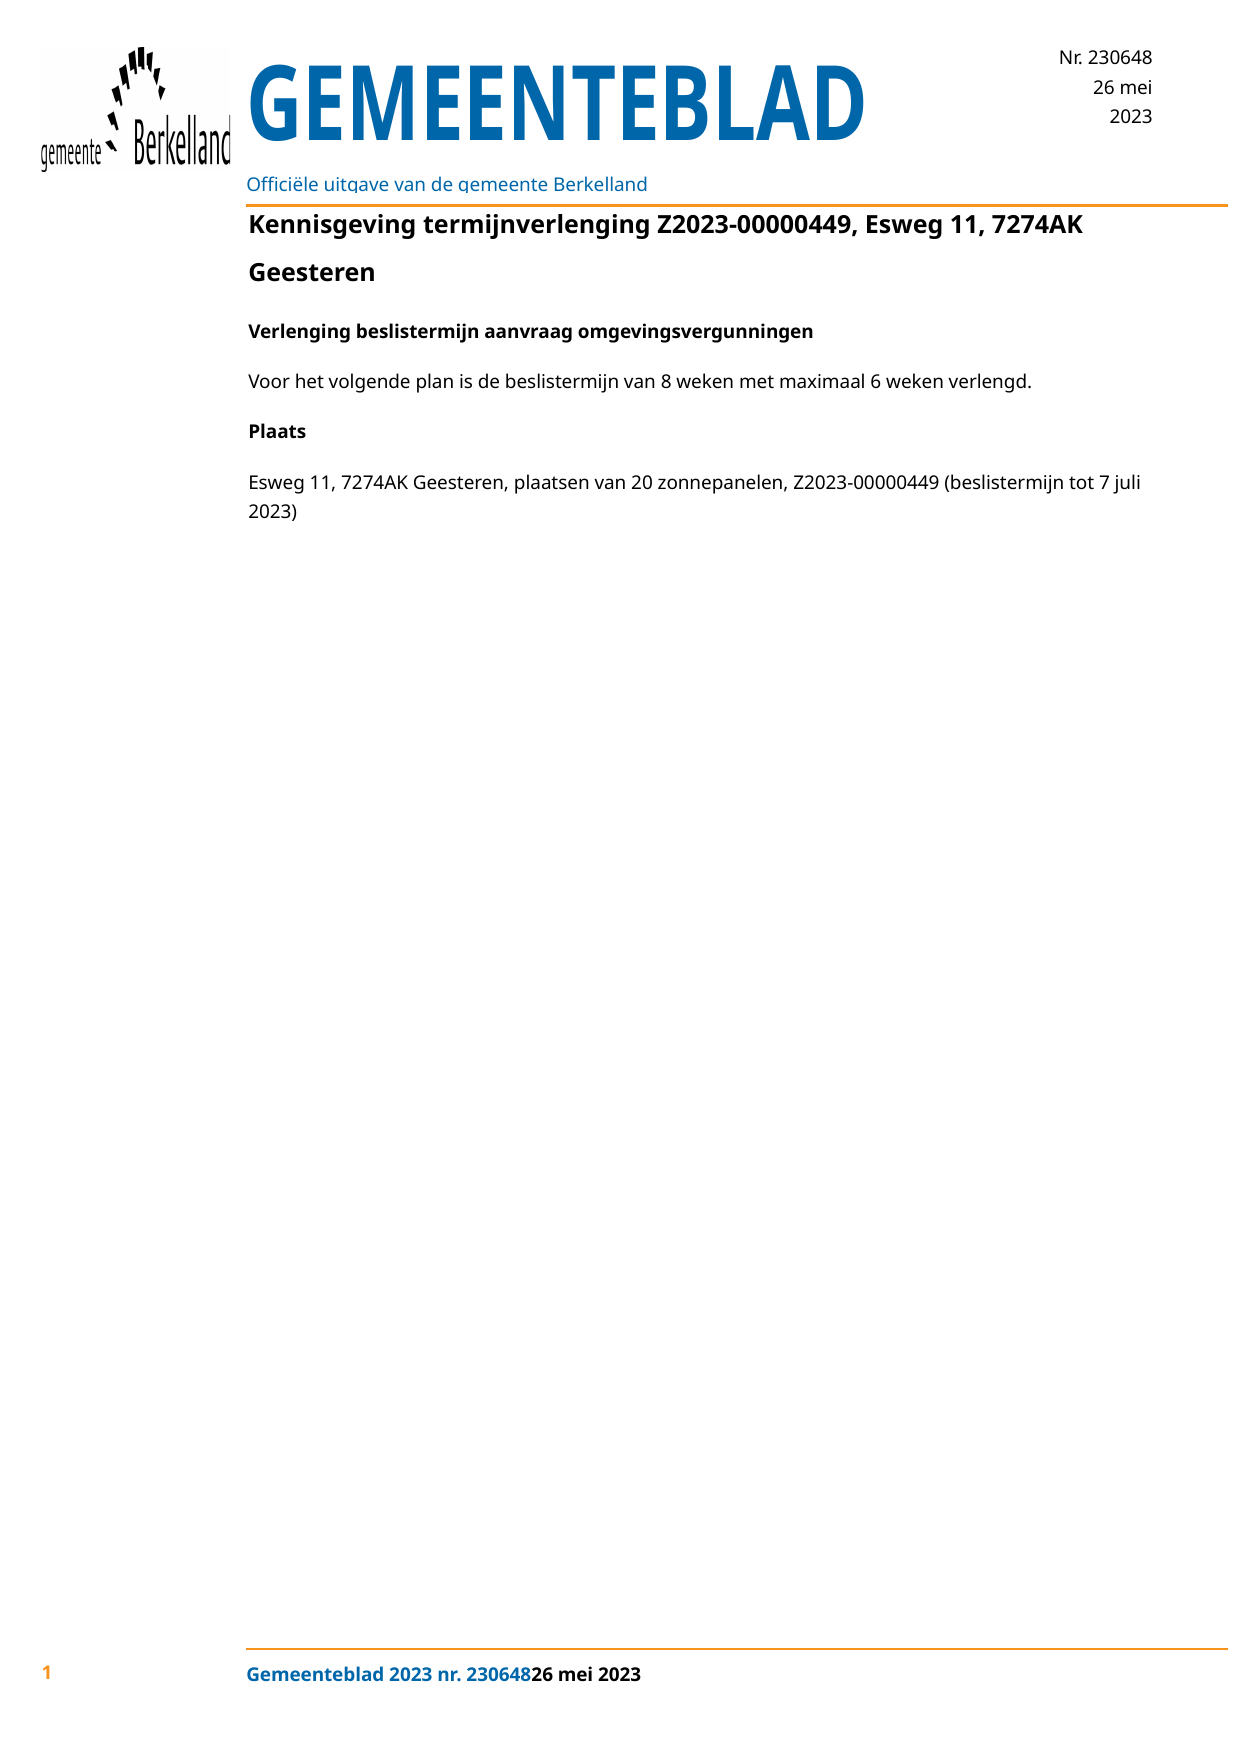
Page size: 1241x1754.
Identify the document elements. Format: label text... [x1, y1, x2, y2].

picture [41, 47, 231, 172]
text Plaats [248, 419, 1152, 444]
text Voor het volgende plan is de beslistermijn van 8 weken met maximaal 6 weken verlengd. [248, 368, 1152, 394]
text Esweg 11, 7274AK Geesteren, plaatsen van 20 zonnepanelen, Z2023-00000449 (beslistermijn tot 7 juli 2023) [248, 469, 1152, 524]
text Verlenging beslistermijn aanvraag omgevingsvergunningen [248, 318, 1152, 344]
text Kennisgeving termijnverlenging Z2023-00000449, Esweg 11, 7274AK Geesteren [248, 207, 1152, 288]
